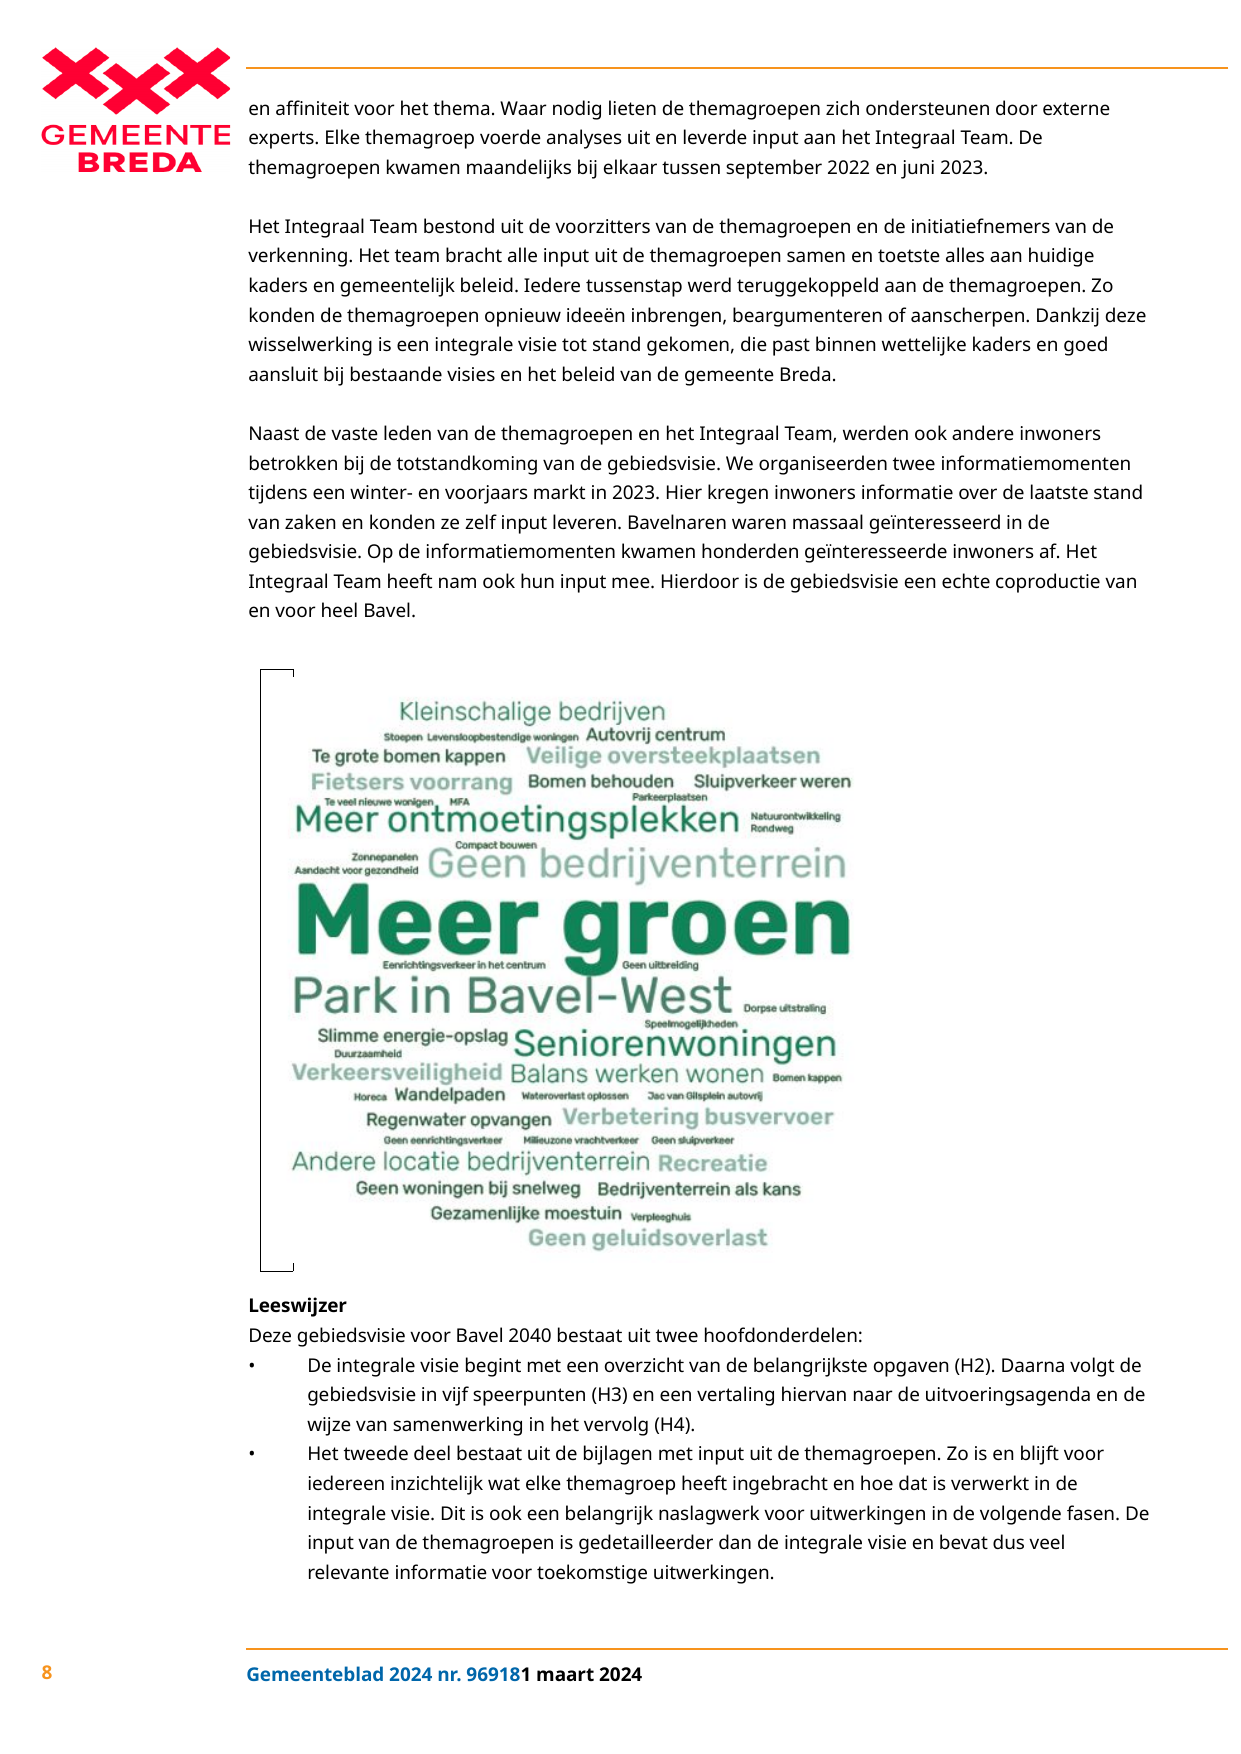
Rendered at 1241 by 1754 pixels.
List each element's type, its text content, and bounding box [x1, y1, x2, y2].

list De integrale visie begint met een overzicht van de belangrijkste opgaven (H2). Daarna volgt de gebiedsvisie in vijf speerpunten (H3) en een vertaling hiervan naar de uitvoeringsagenda en de wijze van samenwerking in het vervolg (H4). [248, 1352, 1152, 1437]
text Deze gebiedsvisie voor Bavel 2040 bestaat uit twee hoofdonderdelen: [248, 1322, 1152, 1348]
picture [268, 677, 889, 1263]
list Het tweede deel bestaat uit de bijlagen met input uit de themagroepen. Zo is en blijft voor iedereen inzichtelijk wat elke themagroep heeft ingebracht en hoe dat is verwerkt in de integrale visie. Dit is ook een belangrijk naslagwerk voor uitwerkingen in de volgende fasen. De input van de themagroepen is gedetailleerder dan de integrale visie en bevat dus veel relevante informatie voor toekomstige uitwerkingen. [248, 1441, 1152, 1585]
text en affiniteit voor het thema. Waar nodig lieten de themagroepen zich ondersteunen door externe experts. Elke themagroep voerde analyses uit en leverde input aan het Integraal Team. De themagroepen kwamen maandelijks bij elkaar tussen september 2022 en juni 2023. [248, 95, 1152, 180]
text Het Integraal Team bestond uit de voorzitters van de themagroepen en de initiatiefnemers van de verkenning. Het team bracht alle input uit de themagroepen samen en toetste alles aan huidige kaders en gemeentelijk beleid. Iedere tussenstap werd teruggekoppeld aan de themagroepen. Zo konden de themagroepen opnieuw ideeën inbrengen, beargumenteren of aanscherpen. Dankzij deze wisselwerking is een integrale visie tot stand gekomen, die past binnen wettelijke kaders en goed aansluit bij bestaande visies en het beleid van de gemeente Breda. [248, 213, 1152, 387]
text Leeswijzer [248, 1293, 1152, 1318]
picture [41, 47, 231, 172]
text Naast de vaste leden van de themagroepen en het Integraal Team, werden ook andere inwoners betrokken bij de totstandkoming van de gebiedsvisie. We organiseerden twee informatiemomenten tijdens een winter- en voorjaars markt in 2023. Hier kregen inwoners informatie over de laatste stand van zaken en konden ze zelf input leveren. Bavelnaren waren massaal geïnteresseerd in de gebiedsvisie. Op de informatiemomenten kwamen honderden geïnteresseerde inwoners af. Het Integraal Team heeft nam ook hun input mee. Hierdoor is de gebiedsvisie een echte coproductie van en voor heel Bavel. [248, 420, 1152, 623]
